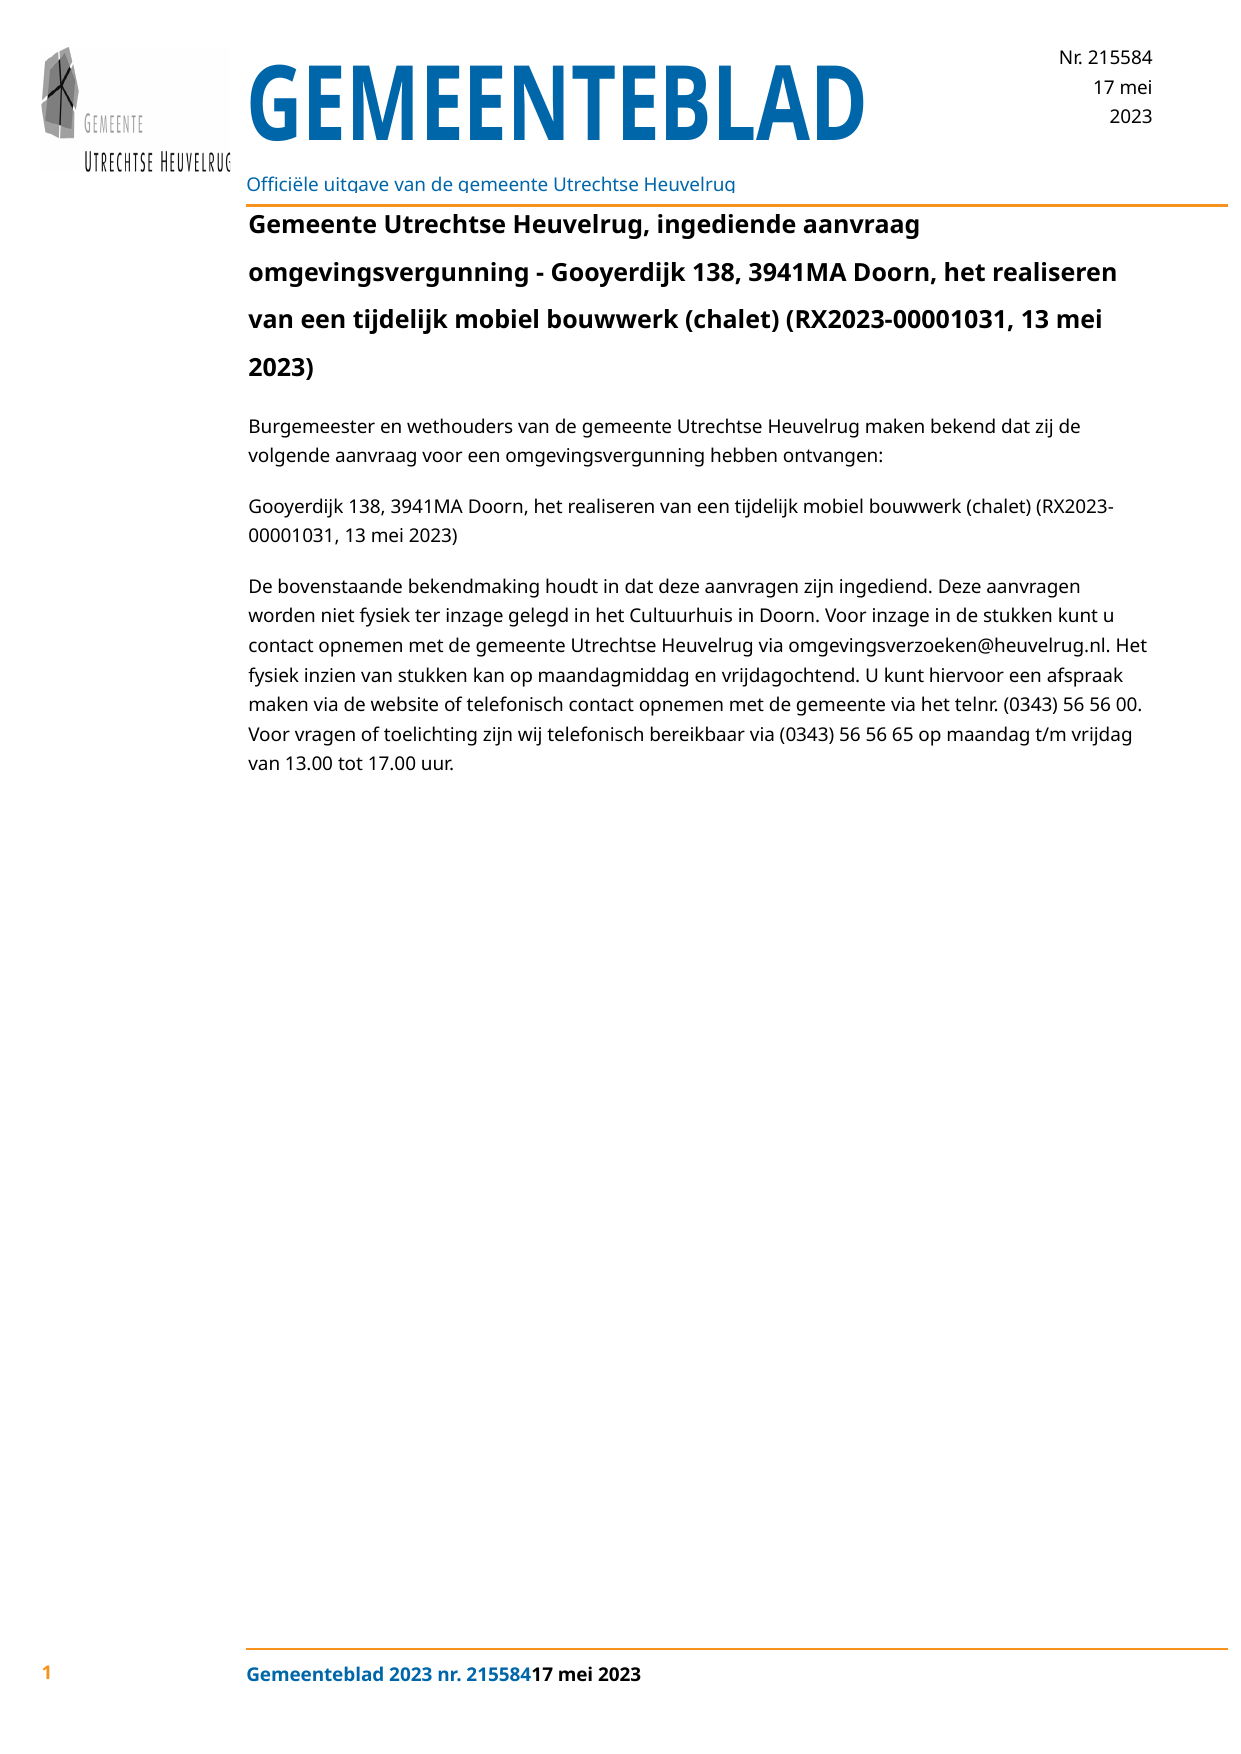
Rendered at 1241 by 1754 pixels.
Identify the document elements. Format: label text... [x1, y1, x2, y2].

text Gooyerdijk 138, 3941MA Doorn, het realiseren van een tijdelijk mobiel bouwwerk (chalet) (RX2023-00001031, 13 mei 2023) [248, 493, 1152, 548]
picture [41, 47, 231, 172]
text De bovenstaande bekendmaking houdt in dat deze aanvragen zijn ingediend. Deze aanvragen worden niet fysiek ter inzage gelegd in het Cultuurhuis in Doorn. Voor inzage in de stukken kunt u contact opnemen met de gemeente Utrechtse Heuvelrug via omgevingsverzoeken@heuvelrug.nl. Het fysiek inzien van stukken kan op maandagmiddag en vrijdagochtend. U kunt hiervoor een afspraak maken via de website of telefonisch contact opnemen met de gemeente via het telnr. (0343) 56 56 00. Voor vragen of toelichting zijn wij telefonisch bereikbaar via (0343) 56 56 65 op maandag t/m vrijdag van 13.00 tot 17.00 uur. [248, 573, 1152, 776]
text Burgemeester en wethouders van de gemeente Utrechtse Heuvelrug maken bekend dat zij de volgende aanvraag voor een omgevingsvergunning hebben ontvangen: [248, 413, 1152, 468]
text Gemeente Utrechtse Heuvelrug, ingediende aanvraag omgevingsvergunning - Gooyerdijk 138, 3941MA Doorn, het realiseren van een tijdelijk mobiel bouwwerk (chalet) (RX2023-00001031, 13 mei 2023) [248, 207, 1152, 384]
